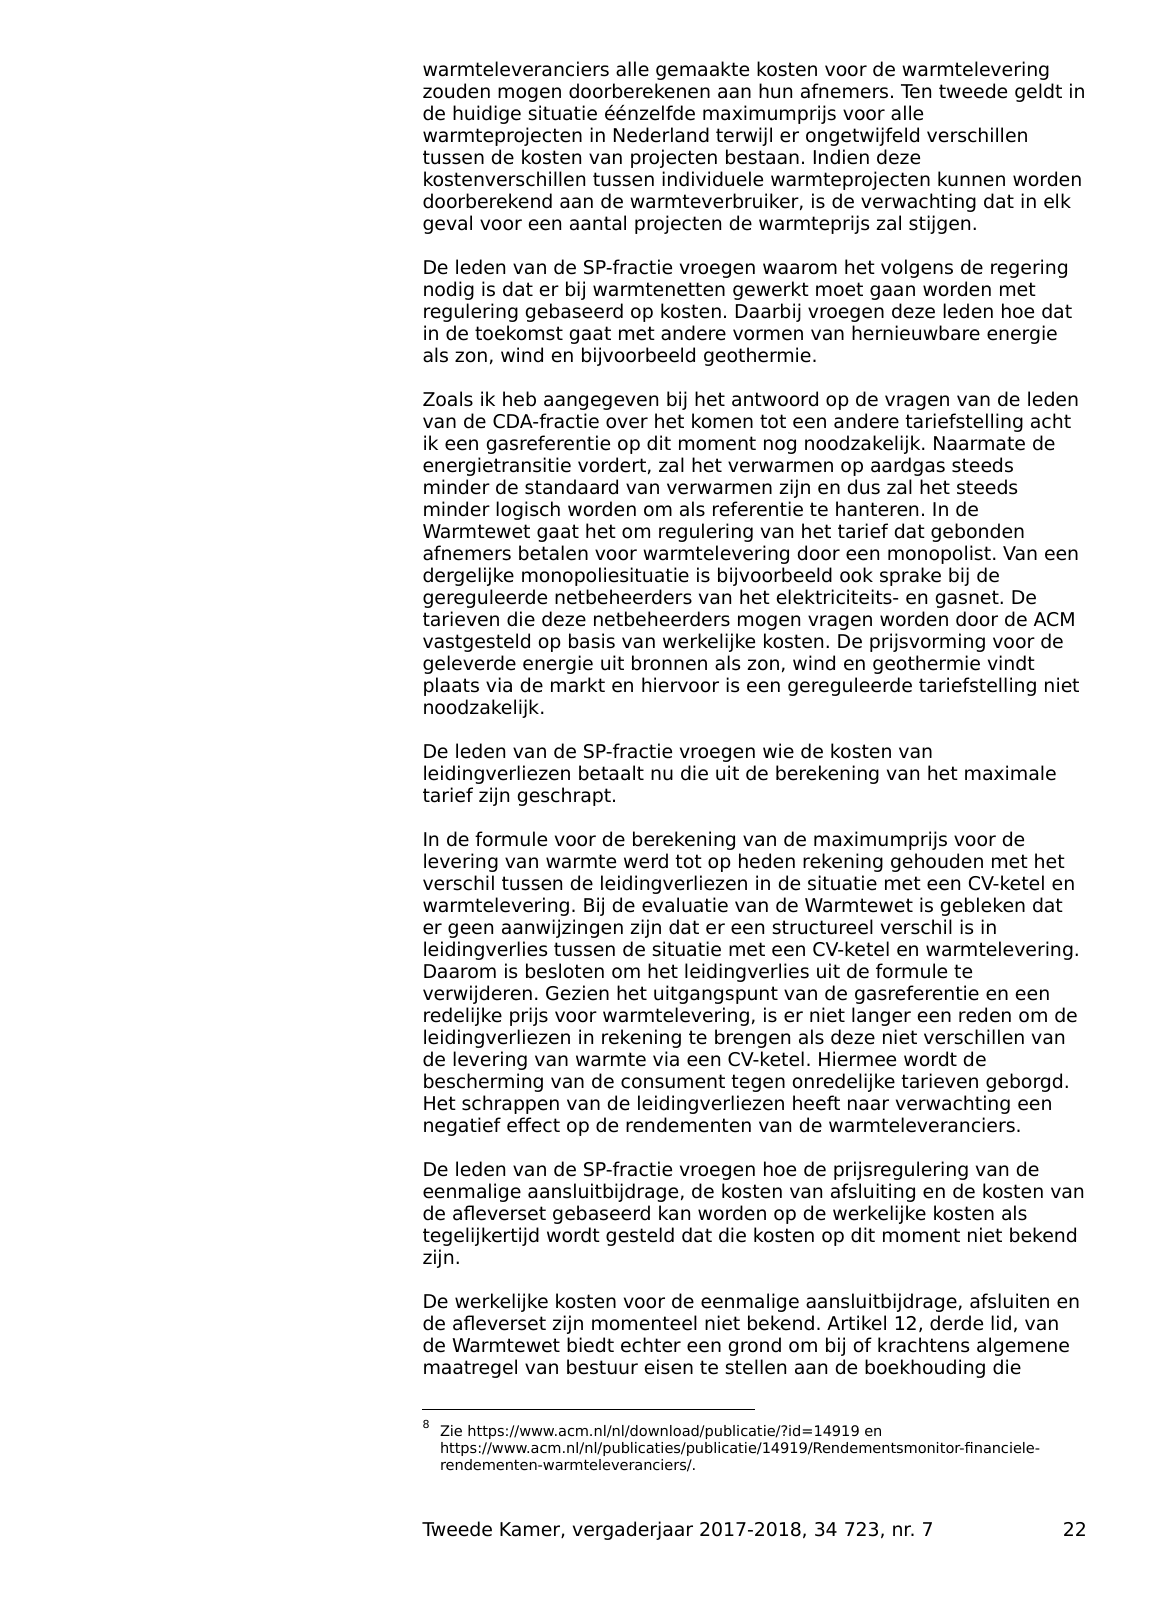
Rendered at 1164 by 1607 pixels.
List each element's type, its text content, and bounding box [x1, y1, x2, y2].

text De werkelijke kosten voor de eenmalige aansluitbijdrage, afsluiten en de afleverset zijn momenteel niet bekend. Artikel 12, derde lid, van de Warmtewet biedt echter een grond om bij of krachtens algemene maatregel van bestuur eisen te stellen aan de boekhouding die [422, 1291, 1087, 1379]
text In de formule voor de berekening van de maximumprijs voor de levering van warmte werd tot op heden rekening gehouden met het verschil tussen de leidingverliezen in de situatie met een CV-ketel en warmtelevering. Bij de evaluatie van de Warmtewet is gebleken dat er geen aanwijzingen zijn dat er een structureel verschil is in leidingverlies tussen de situatie met een CV-ketel en warmtelevering. Daarom is besloten om het leidingverlies uit de formule te verwijderen. Gezien het uitgangspunt van de gasreferentie en een redelijke prijs voor warmtelevering, is er niet langer een reden om de leidingverliezen in rekening te brengen als deze niet verschillen van de levering van warmte via een CV-ketel. Hiermee wordt de bescherming van de consument tegen onredelijke tarieven geborgd. Het schrappen van de leidingverliezen heeft naar verwachting een negatief effect op de rendementen van de warmteleveranciers. [422, 829, 1087, 1137]
text Zie https://www.acm.nl/nl/download/publicatie/?id=14919 en https://www.acm.nl/nl/publicaties/publicatie/14919/Rendementsmonitor-financiele-rendementen-warmteleveranciers/. [422, 1418, 1087, 1474]
text De leden van de SP-fractie vroegen wie de kosten van leidingverliezen betaalt nu die uit de berekening van het maximale tarief zijn geschrapt. [422, 741, 1087, 807]
text De leden van de SP-fractie vroegen waarom het volgens de regering nodig is dat er bij warmtenetten gewerkt moet gaan worden met regulering gebaseerd op kosten. Daarbij vroegen deze leden hoe dat in de toekomst gaat met andere vormen van hernieuwbare energie als zon, wind en bijvoorbeeld geothermie. [422, 257, 1087, 367]
text Zoals ik heb aangegeven bij het antwoord op de vragen van de leden van de CDA-fractie over het komen tot een andere tariefstelling acht ik een gasreferentie op dit moment nog noodzakelijk. Naarmate de energietransitie vordert, zal het verwarmen op aardgas steeds minder de standaard van verwarmen zijn en dus zal het steeds minder logisch worden om als referentie te hanteren. In de Warmtewet gaat het om regulering van het tarief dat gebonden afnemers betalen voor warmtelevering door een monopolist. Van een dergelijke monopoliesituatie is bijvoorbeeld ook sprake bij de gereguleerde netbeheerders van het elektriciteits- en gasnet. De tarieven die deze netbeheerders mogen vragen worden door de ACM vastgesteld op basis van werkelijke kosten. De prijsvorming voor de geleverde energie uit bronnen als zon, wind en geothermie vindt plaats via de markt en hiervoor is een gereguleerde tariefstelling niet noodzakelijk. [422, 389, 1087, 719]
text De leden van de SP-fractie vroegen hoe de prijsregulering van de eenmalige aansluitbijdrage, de kosten van afsluiting en de kosten van de afleverset gebaseerd kan worden op de werkelijke kosten als tegelijkertijd wordt gesteld dat die kosten op dit moment niet bekend zijn. [422, 1159, 1087, 1269]
text warmteleveranciers alle gemaakte kosten voor de warmtelevering zouden mogen doorberekenen aan hun afnemers. Ten tweede geldt in de huidige situatie éénzelfde maximumprijs voor alle warmteprojecten in Nederland terwijl er ongetwijfeld verschillen tussen de kosten van projecten bestaan. Indien deze kostenverschillen tussen individuele warmteprojecten kunnen worden doorberekend aan de warmteverbruiker, is de verwachting dat in elk geval voor een aantal projecten de warmteprijs zal stijgen. [422, 59, 1087, 235]
